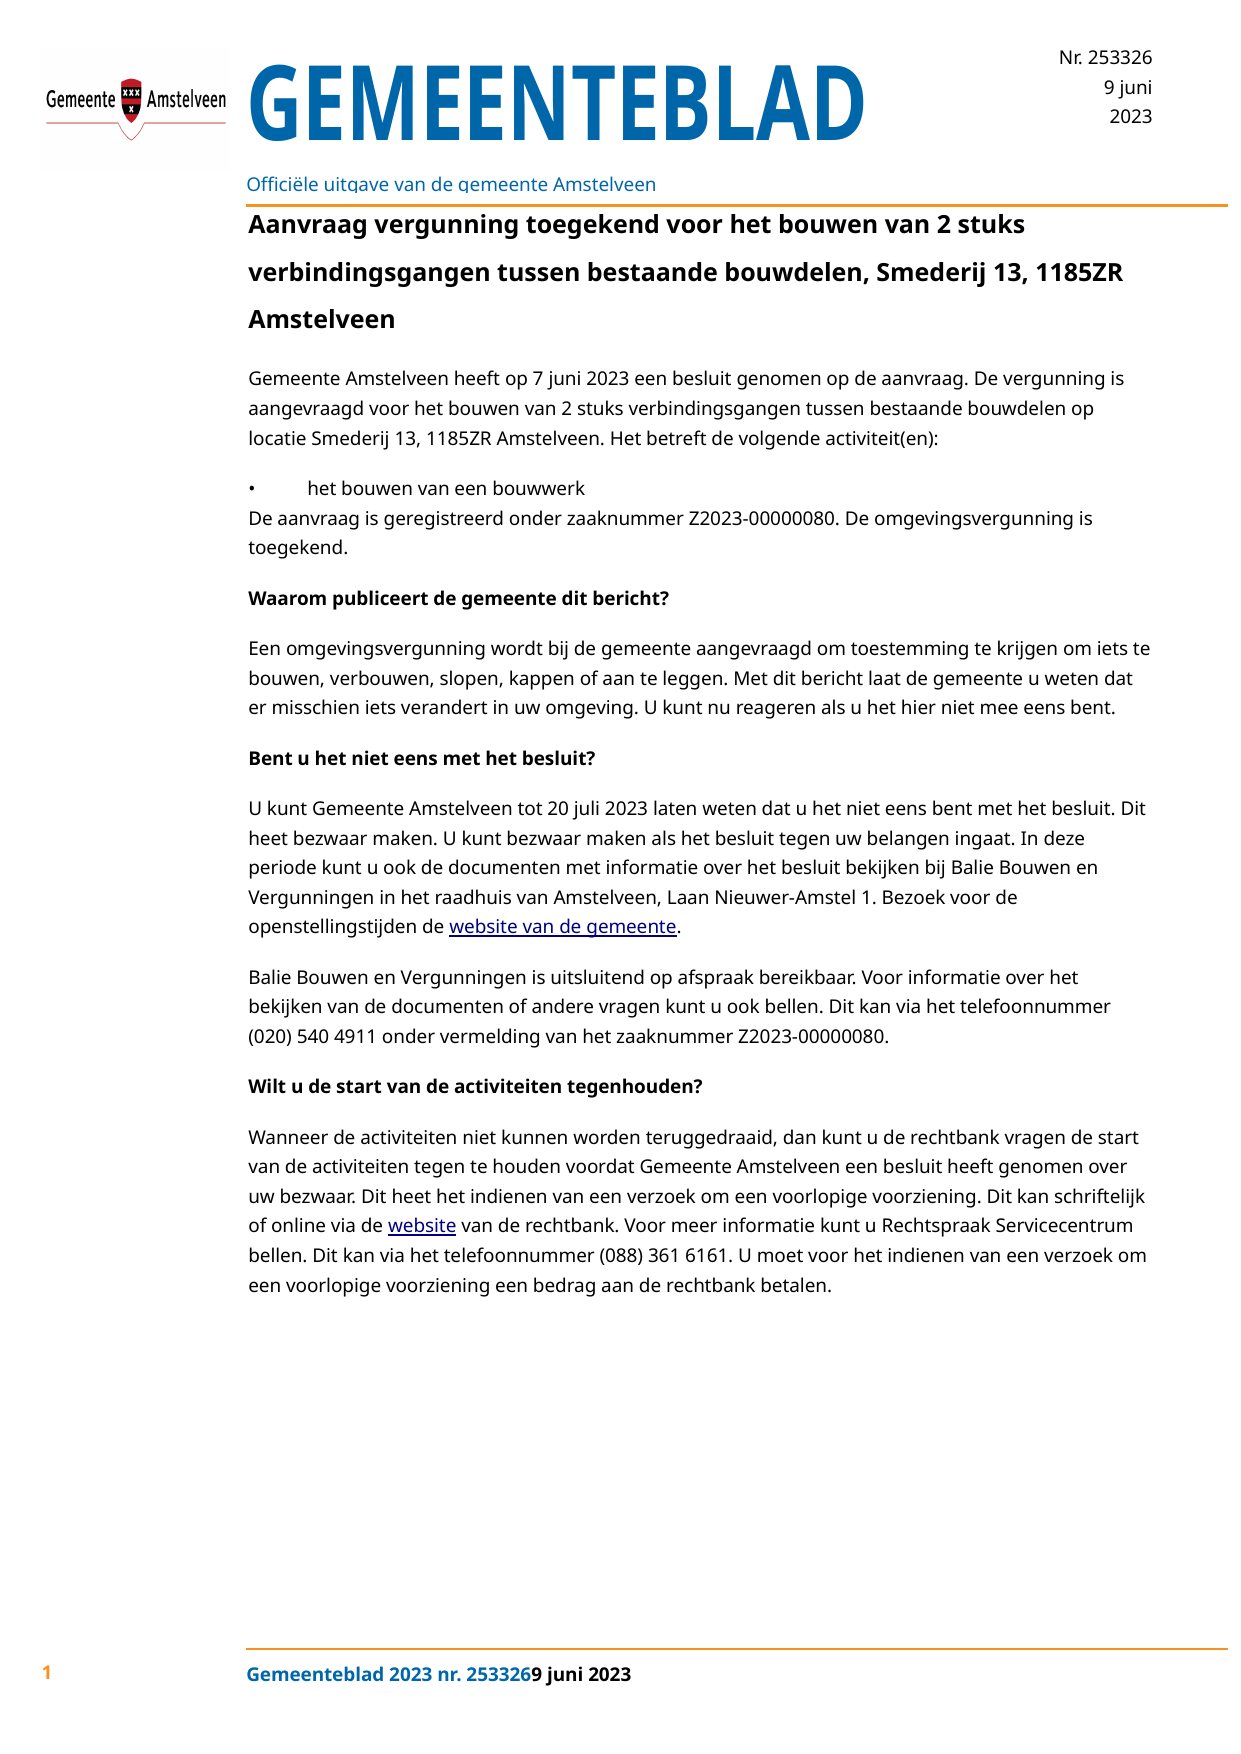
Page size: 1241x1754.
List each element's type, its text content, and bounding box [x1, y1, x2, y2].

text Balie Bouwen en Vergunningen is uitsluitend op afspraak bereikbaar. Voor informatie over het bekijken van de documenten of andere vragen kunt u ook bellen. Dit kan via het telefoonnummer (020) 540 4911 onder vermelding van het zaaknummer Z2023-00000080. [248, 964, 1152, 1049]
text Gemeente Amstelveen heeft op 7 juni 2023 een besluit genomen op de aanvraag. De vergunning is aangevraagd voor het bouwen van 2 stuks verbindingsgangen tussen bestaande bouwdelen op locatie Smederij 13, 1185ZR Amstelveen. Het betreft de volgende activiteit(en): [248, 366, 1152, 450]
list het bouwen van een bouwwerk [248, 475, 1152, 501]
text Bent u het niet eens met het besluit? [248, 745, 1152, 770]
text De aanvraag is geregistreerd onder zaaknummer Z2023-00000080. De omgevingsvergunning is toegekend. [248, 505, 1152, 560]
text Wanneer de activiteiten niet kunnen worden teruggedraaid, dan kunt u de rechtbank vragen de start van de activiteiten tegen te houden voordat Gemeente Amstelveen een besluit heeft genomen over uw bezwaar. Dit heet het indienen van een verzoek om een voorlopige voorziening. Dit kan schriftelijk of online via de website van de rechtbank. Voor meer informatie kunt u Rechtspraak Servicecentrum bellen. Dit kan via het telefoonnummer (088) 361 6161. U moet voor het indienen van een verzoek om een voorlopige voorziening een bedrag aan de rechtbank betalen. [248, 1124, 1152, 1297]
text Aanvraag vergunning toegekend voor het bouwen van 2 stuks verbindingsgangen tussen bestaande bouwdelen, Smederij 13, 1185ZR Amstelveen [248, 207, 1152, 336]
text Een omgevingsvergunning wordt bij de gemeente aangevraagd om toestemming te krijgen om iets te bouwen, verbouwen, slopen, kappen of aan te leggen. Met dit bericht laat de gemeente u weten dat er misschien iets verandert in uw omgeving. U kunt nu reageren als u het hier niet mee eens bent. [248, 635, 1152, 720]
text Waarom publiceert de gemeente dit bericht? [248, 585, 1152, 610]
picture [41, 47, 231, 172]
text Wilt u de start van de activiteiten tegenhouden? [248, 1073, 1152, 1099]
text U kunt Gemeente Amstelveen tot 20 juli 2023 laten weten dat u het niet eens bent met het besluit. Dit heet bezwaar maken. U kunt bezwaar maken als het besluit tegen uw belangen ingaat. In deze periode kunt u ook de documenten met informatie over het besluit bekijken bij Balie Bouwen en Vergunningen in het raadhuis van Amstelveen, Laan Nieuwer-Amstel 1. Bezoek voor de openstellingstijden de website van de gemeente. [248, 795, 1152, 939]
